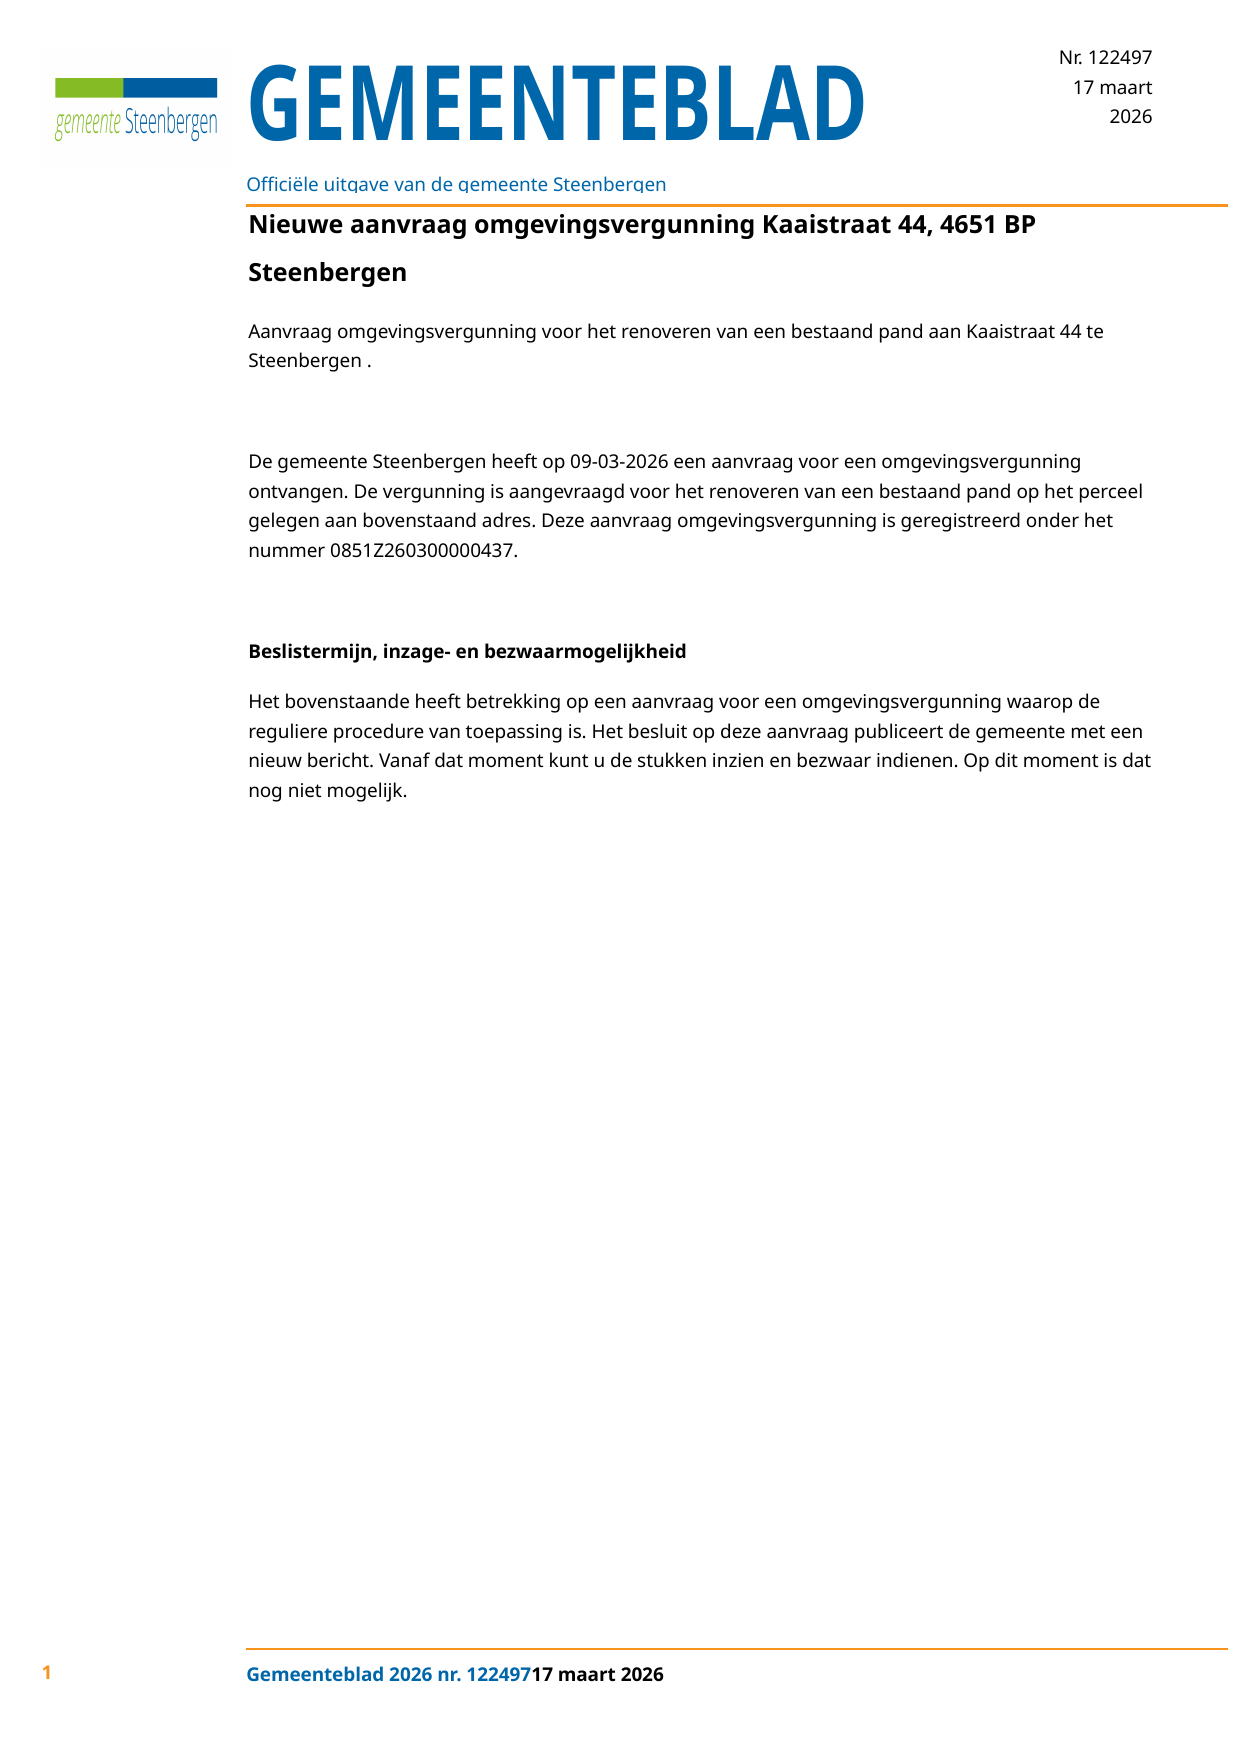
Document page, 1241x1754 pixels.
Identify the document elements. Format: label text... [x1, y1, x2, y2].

picture [41, 47, 231, 172]
text Aanvraag omgevingsvergunning voor het renoveren van een bestaand pand aan Kaaistraat 44 te Steenbergen . [248, 318, 1152, 373]
text Het bovenstaande heeft betrekking op een aanvraag voor een omgevingsvergunning waarop de reguliere procedure van toepassing is. Het besluit op deze aanvraag publiceert de gemeente met een nieuw bericht. Vanaf dat moment kunt u de stukken inzien en bezwaar indienen. Op dit moment is dat nog niet mogelijk. [248, 688, 1152, 803]
text Nieuwe aanvraag omgevingsvergunning Kaaistraat 44, 4651 BP Steenbergen [248, 207, 1152, 288]
text De gemeente Steenbergen heeft op 09-03-2026 een aanvraag voor een omgevingsvergunning ontvangen. De vergunning is aangevraagd voor het renoveren van een bestaand pand op het perceel gelegen aan bovenstaand adres. Deze aanvraag omgevingsvergunning is geregistreerd onder het nummer 0851Z260300000437. [248, 448, 1152, 563]
text Beslistermijn, inzage- en bezwaarmogelijkheid [248, 638, 1152, 664]
